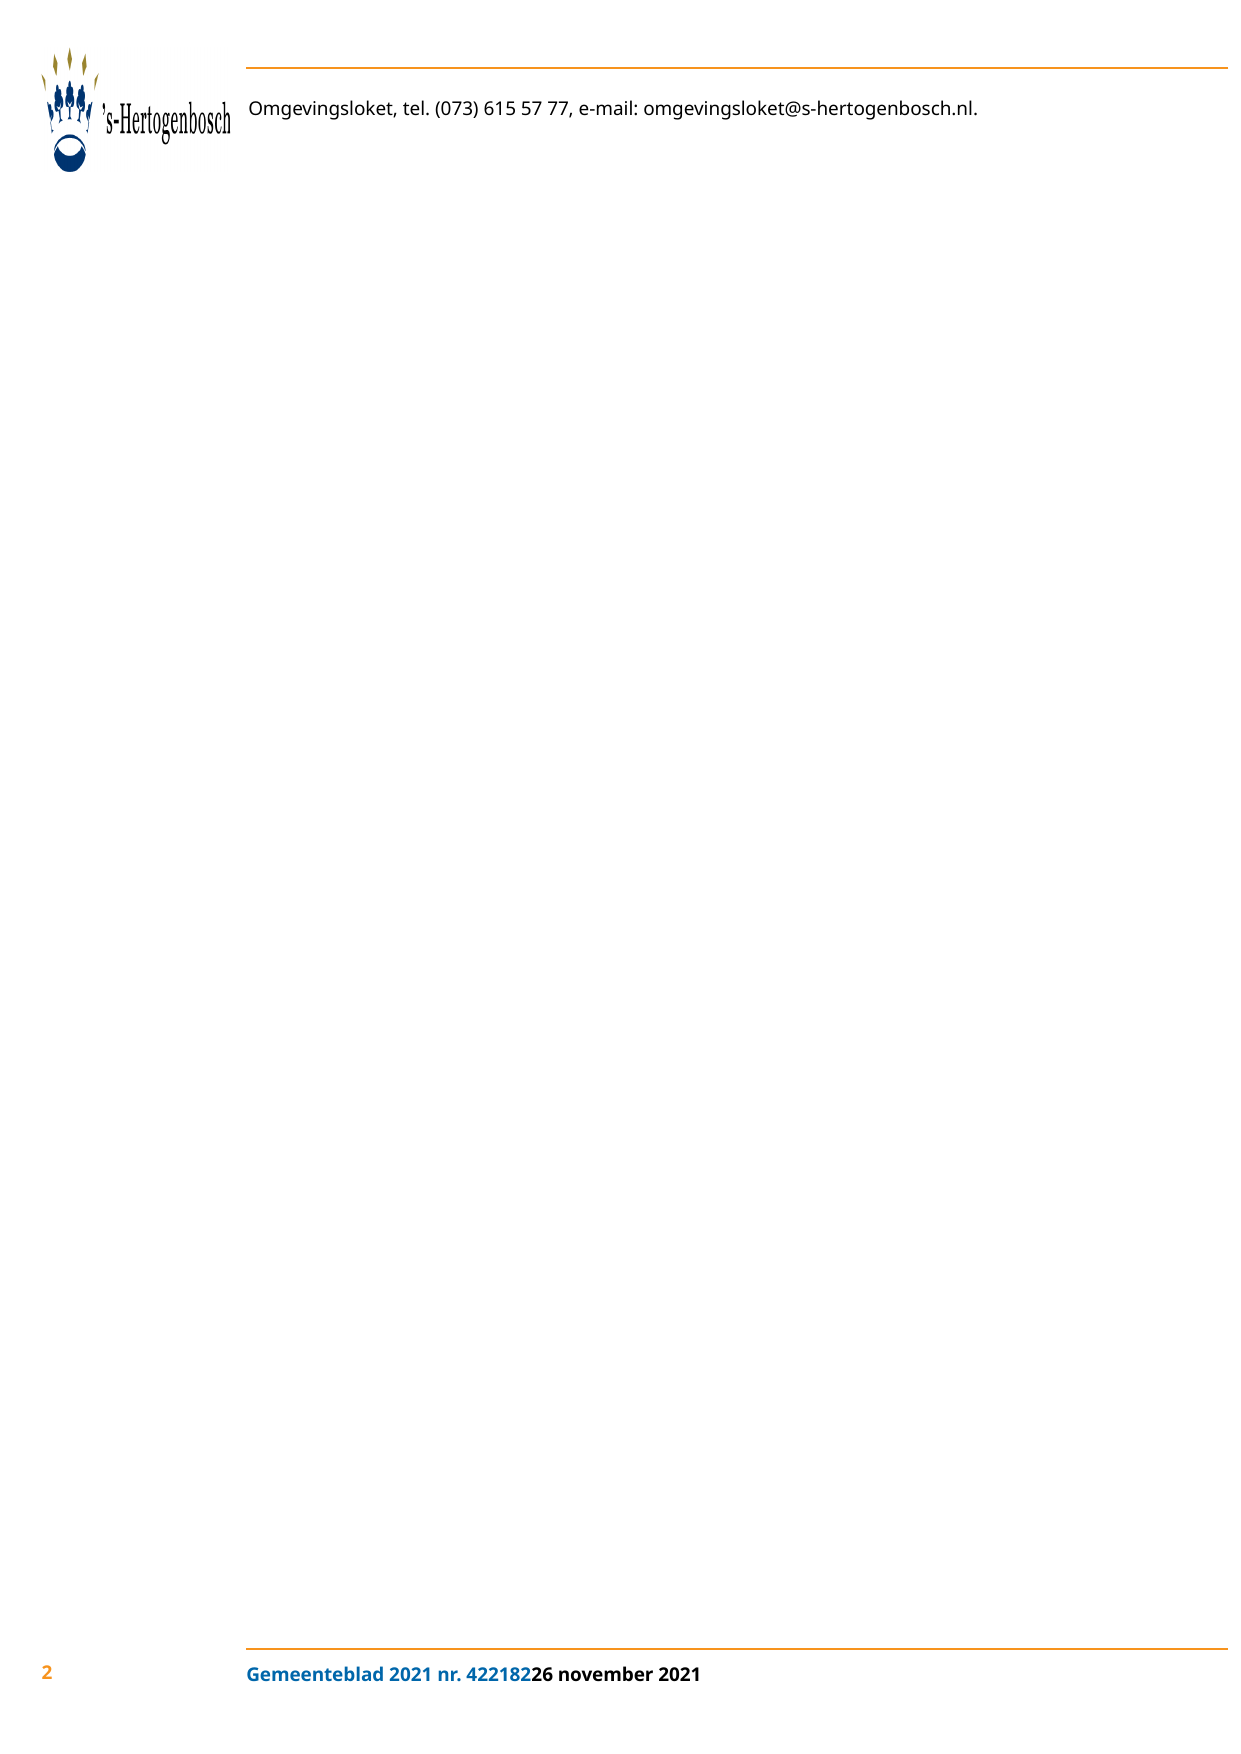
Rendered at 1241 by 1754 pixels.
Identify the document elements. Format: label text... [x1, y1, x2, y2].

text Omgevingsloket, tel. (073) 615 57 77, e-mail: omgevingsloket@s-hertogenbosch.nl. [248, 95, 1152, 121]
picture [41, 47, 231, 172]
